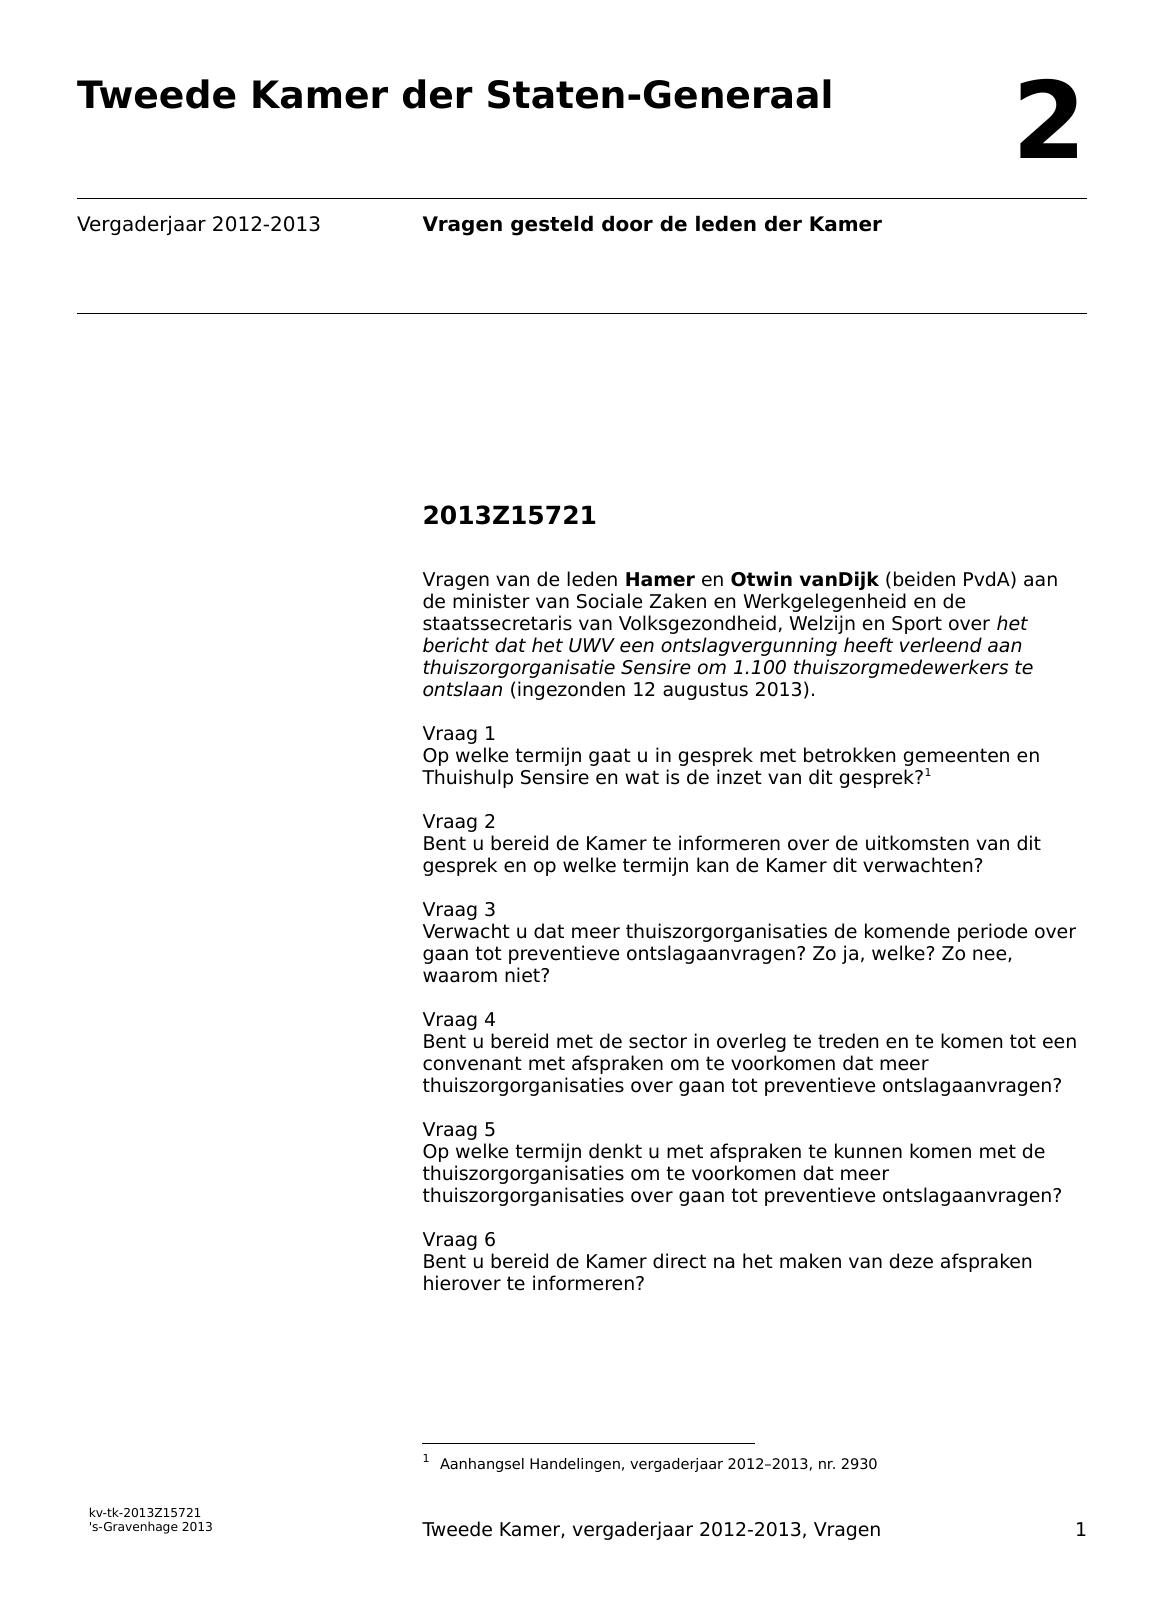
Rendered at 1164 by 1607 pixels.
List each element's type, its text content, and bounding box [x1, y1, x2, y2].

text Op welke termijn gaat u in gesprek met betrokken gemeenten en Thuishulp Sensire en wat is de inzet van dit gesprek? [422, 745, 1087, 789]
text Vraag 3 [422, 899, 1087, 921]
table_header 2 [886, 59, 1087, 198]
text 2013Z15721 [422, 501, 1087, 531]
text Bent u bereid de Kamer direct na het maken van deze afspraken hierover te informeren? [422, 1251, 1087, 1295]
text Vraag 1 [422, 723, 1087, 745]
text Vraag 4 [422, 1009, 1087, 1031]
text Verwacht u dat meer thuiszorgorganisaties de komende periode over gaan tot preventieve ontslagaanvragen? Zo ja, welke? Zo nee, waarom niet? [422, 921, 1087, 987]
text kv-tk-2013Z15721 [88, 1506, 323, 1520]
text Vraag 6 [422, 1229, 1087, 1251]
text Bent u bereid met de sector in overleg te treden en te komen tot een convenant met afspraken om te voorkomen dat meer thuiszorgorganisaties over gaan tot preventieve ontslagaanvragen? [422, 1031, 1087, 1097]
text Bent u bereid de Kamer te informeren over de uitkomsten van dit gesprek en op welke termijn kan de Kamer dit verwachten? [422, 833, 1087, 877]
text Vragen van de leden Hamer en Otwin vanDijk (beiden PvdA) aan de minister van Sociale Zaken en Werkgelegenheid en de staatssecretaris van Volksgezondheid, Welzijn en Sport over het bericht dat het UWV een ontslagvergunning heeft verleend aan thuiszorgorganisatie Sensire om 1.100 thuiszorgmedewerkers te ontslaan (ingezonden 12 augustus 2013). [422, 569, 1087, 701]
table_cell Vragen gesteld door de leden der Kamer [422, 199, 1087, 313]
table_cell Vergaderjaar 2012-2013 [77, 199, 422, 313]
text Vraag 5 [422, 1119, 1087, 1141]
text Vraag 2 [422, 811, 1087, 833]
table_header Tweede Kamer der Staten-Generaal [77, 59, 886, 198]
text 's-Gravenhage 2013 [88, 1520, 323, 1534]
text Aanhangsel Handelingen, vergaderjaar 2012–2013, nr. 2930 [422, 1452, 1087, 1474]
text Op welke termijn denkt u met afspraken te kunnen komen met de thuiszorgorganisaties om te voorkomen dat meer thuiszorgorganisaties over gaan tot preventieve ontslagaanvragen? [422, 1141, 1087, 1207]
